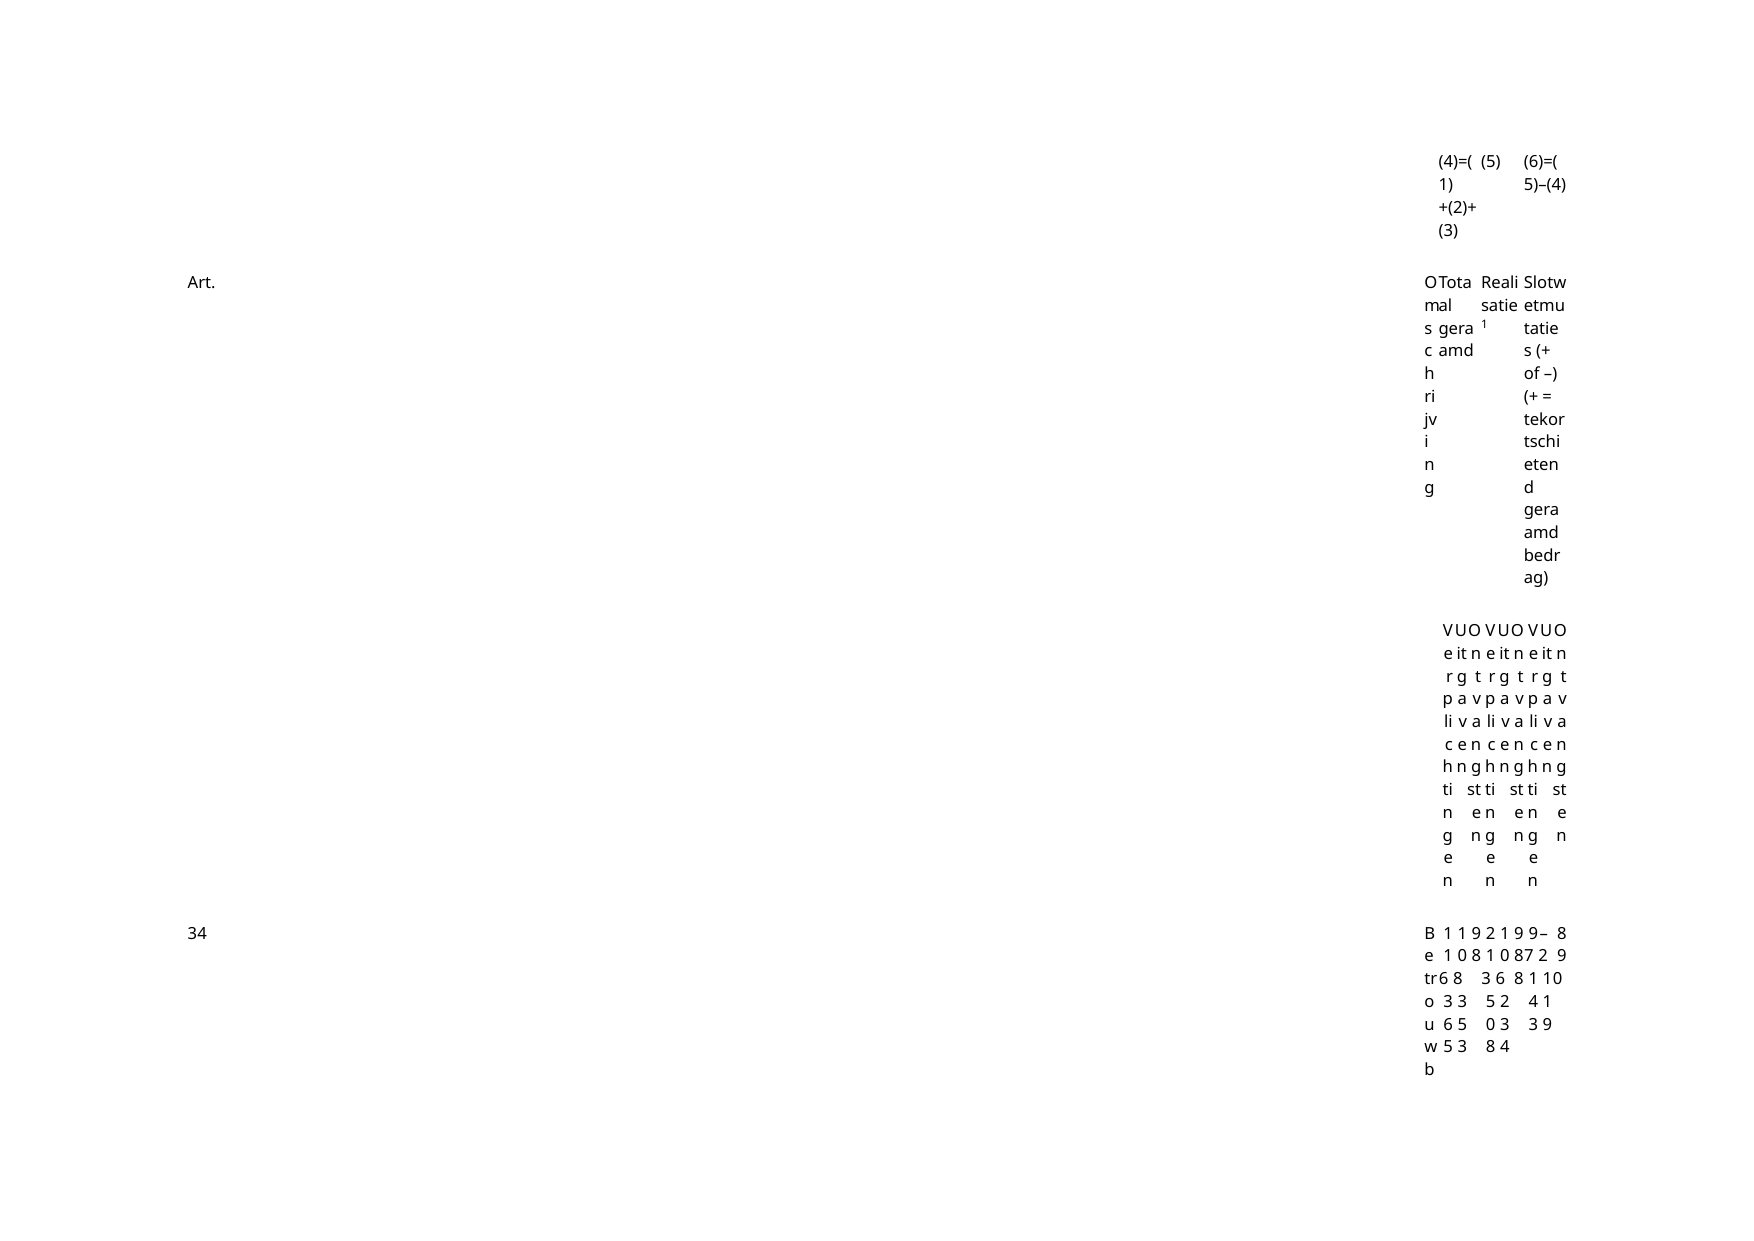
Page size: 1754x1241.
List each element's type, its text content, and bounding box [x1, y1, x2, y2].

table_cell 106 234 [1495, 921, 1509, 1087]
table_cell Omschrijving [1424, 271, 1438, 619]
table_cell 34 [188, 921, 1424, 1087]
table_cell [188, 619, 1424, 921]
table_cell 988 [1509, 921, 1523, 1087]
table_cell 97 143 [1524, 921, 1538, 1087]
table_cell 213 508 [1481, 921, 1495, 1087]
table_cell Uitgaven [1453, 619, 1467, 921]
table_cell 116 365 [1438, 921, 1452, 1087]
table_cell 890 [1552, 921, 1566, 1087]
table_cell Slotwetmutaties (+ of –) (+ = tekortschietend geraamd bedrag) [1524, 271, 1566, 619]
table_header (5) [1481, 150, 1523, 271]
table_cell 98 [1467, 921, 1481, 1087]
table_cell Ontvangsten [1552, 619, 1566, 921]
table_cell Uitgaven [1538, 619, 1552, 921]
table_cell Ontvangsten [1509, 619, 1523, 921]
table_cell Betrouwb [1424, 921, 1438, 1087]
table_cell [1424, 619, 1438, 921]
table_cell 108 353 [1453, 921, 1467, 1087]
table_cell Art. [188, 271, 1424, 619]
table_cell Verplichtingen [1524, 619, 1538, 921]
table_cell – 2 119 [1538, 921, 1552, 1087]
table_cell Uitgaven [1495, 619, 1509, 921]
table_cell Totaal geraamd [1438, 271, 1481, 619]
table_cell Ontvangsten [1467, 619, 1481, 921]
table_header (6)=(5)–(4) [1524, 150, 1566, 271]
table_cell Verplichtingen [1481, 619, 1495, 921]
table_header (4)=(1) +(2)+(3) [1438, 150, 1481, 271]
table_header [1424, 150, 1438, 271]
table_header [188, 150, 1424, 271]
table_cell Verplichtingen [1438, 619, 1452, 921]
table_cell Realisatie1 [1481, 271, 1523, 619]
